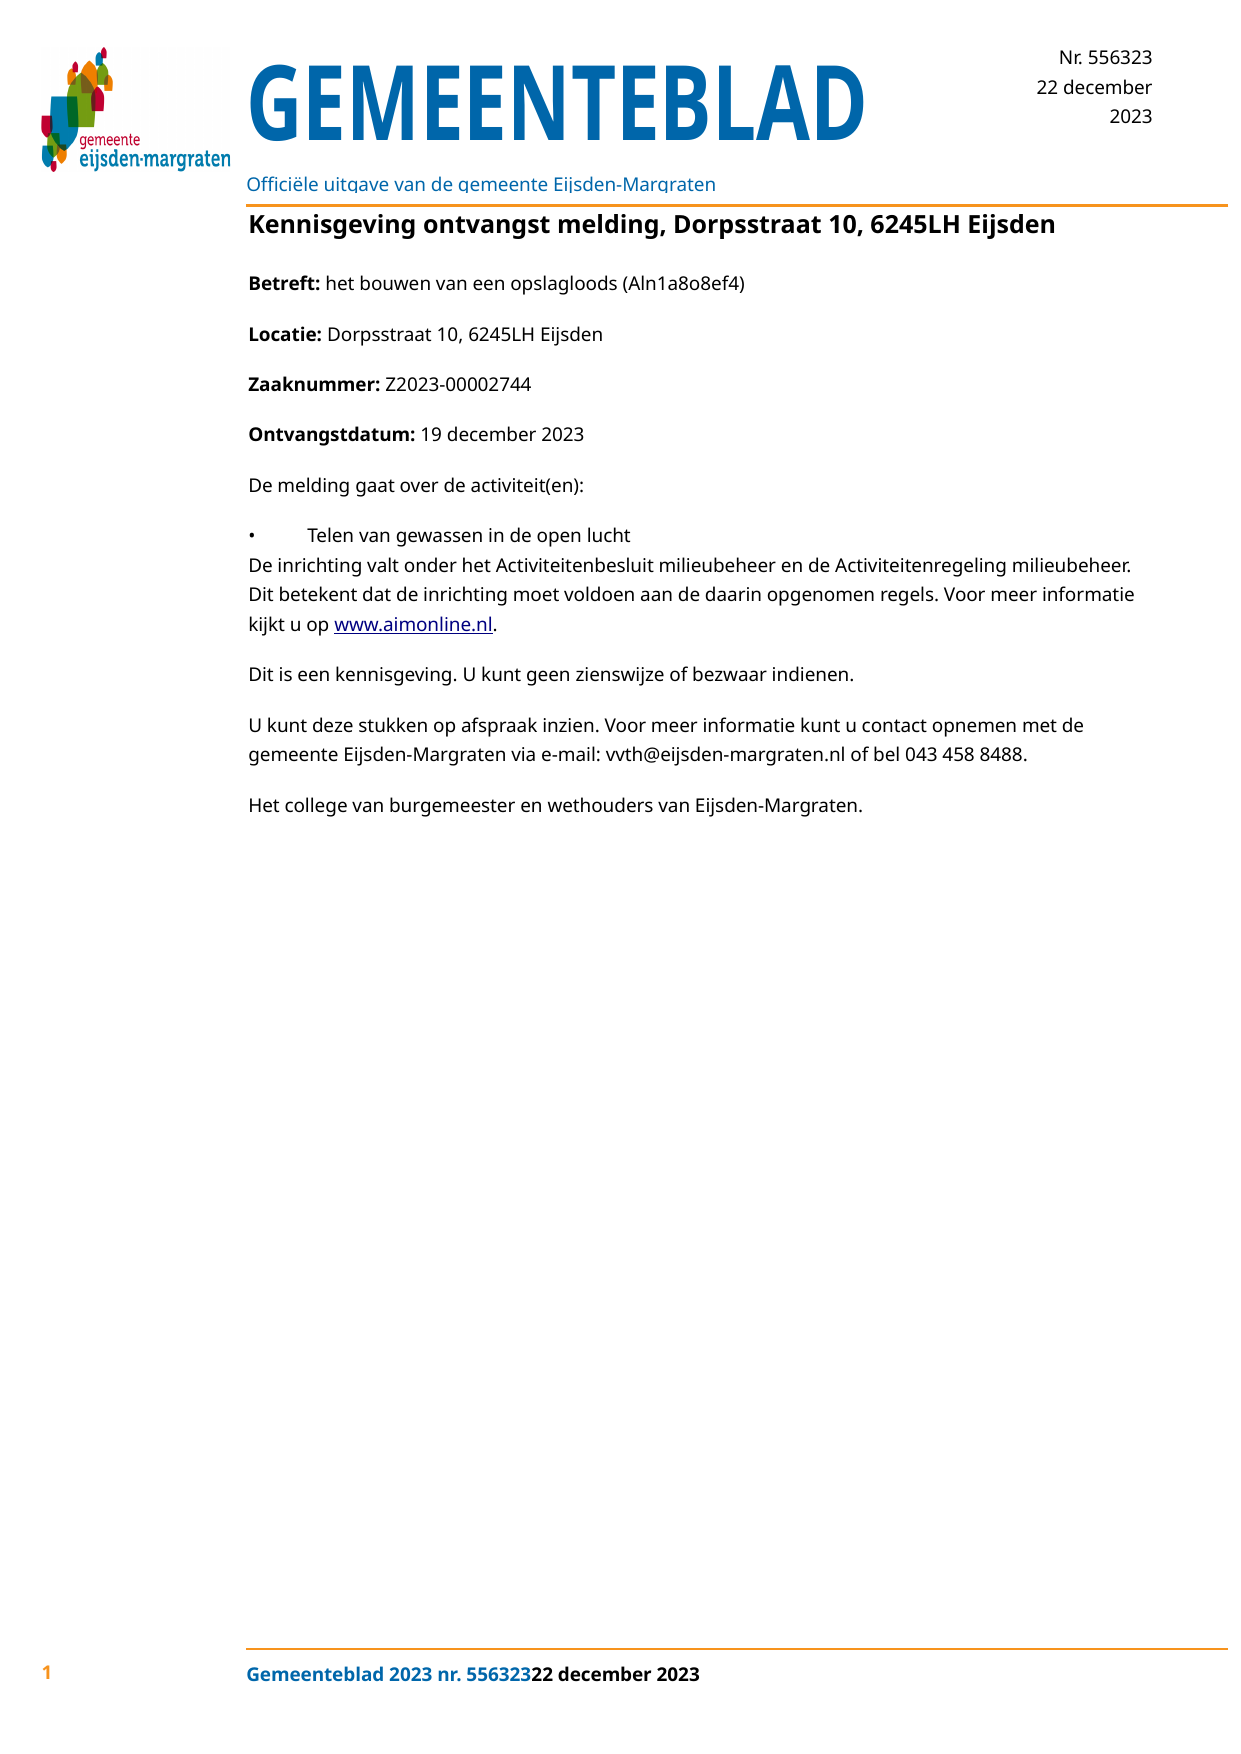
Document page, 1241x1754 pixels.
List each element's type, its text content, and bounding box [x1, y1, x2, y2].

text De melding gaat over de activiteit(en): [248, 472, 1152, 498]
picture [41, 47, 231, 172]
text Kennisgeving ontvangst melding, Dorpsstraat 10, 6245LH Eijsden [248, 207, 1152, 241]
text De inrichting valt onder het Activiteitenbesluit milieubeheer en de Activiteitenregeling milieubeheer. Dit betekent dat de inrichting moet voldoen aan de daarin opgenomen regels. Voor meer informatie kijkt u op www.aimonline.nl. [248, 552, 1152, 637]
text Locatie: Dorpsstraat 10, 6245LH Eijsden [248, 321, 1152, 346]
text U kunt deze stukken op afspraak inzien. Voor meer informatie kunt u contact opnemen met de gemeente Eijsden-Margraten via e-mail: vvth@eijsden-margraten.nl of bel 043 458 8488. [248, 712, 1152, 767]
text Dit is een kennisgeving. U kunt geen zienswijze of bezwaar indienen. [248, 662, 1152, 687]
list Telen van gewassen in de open lucht [248, 522, 1152, 548]
text Ontvangstdatum: 19 december 2023 [248, 422, 1152, 447]
text Het college van burgemeester en wethouders van Eijsden-Margraten. [248, 792, 1152, 818]
text Betreft: het bouwen van een opslagloods (Aln1a8o8ef4) [248, 270, 1152, 296]
text Zaaknummer: Z2023-00002744 [248, 371, 1152, 397]
